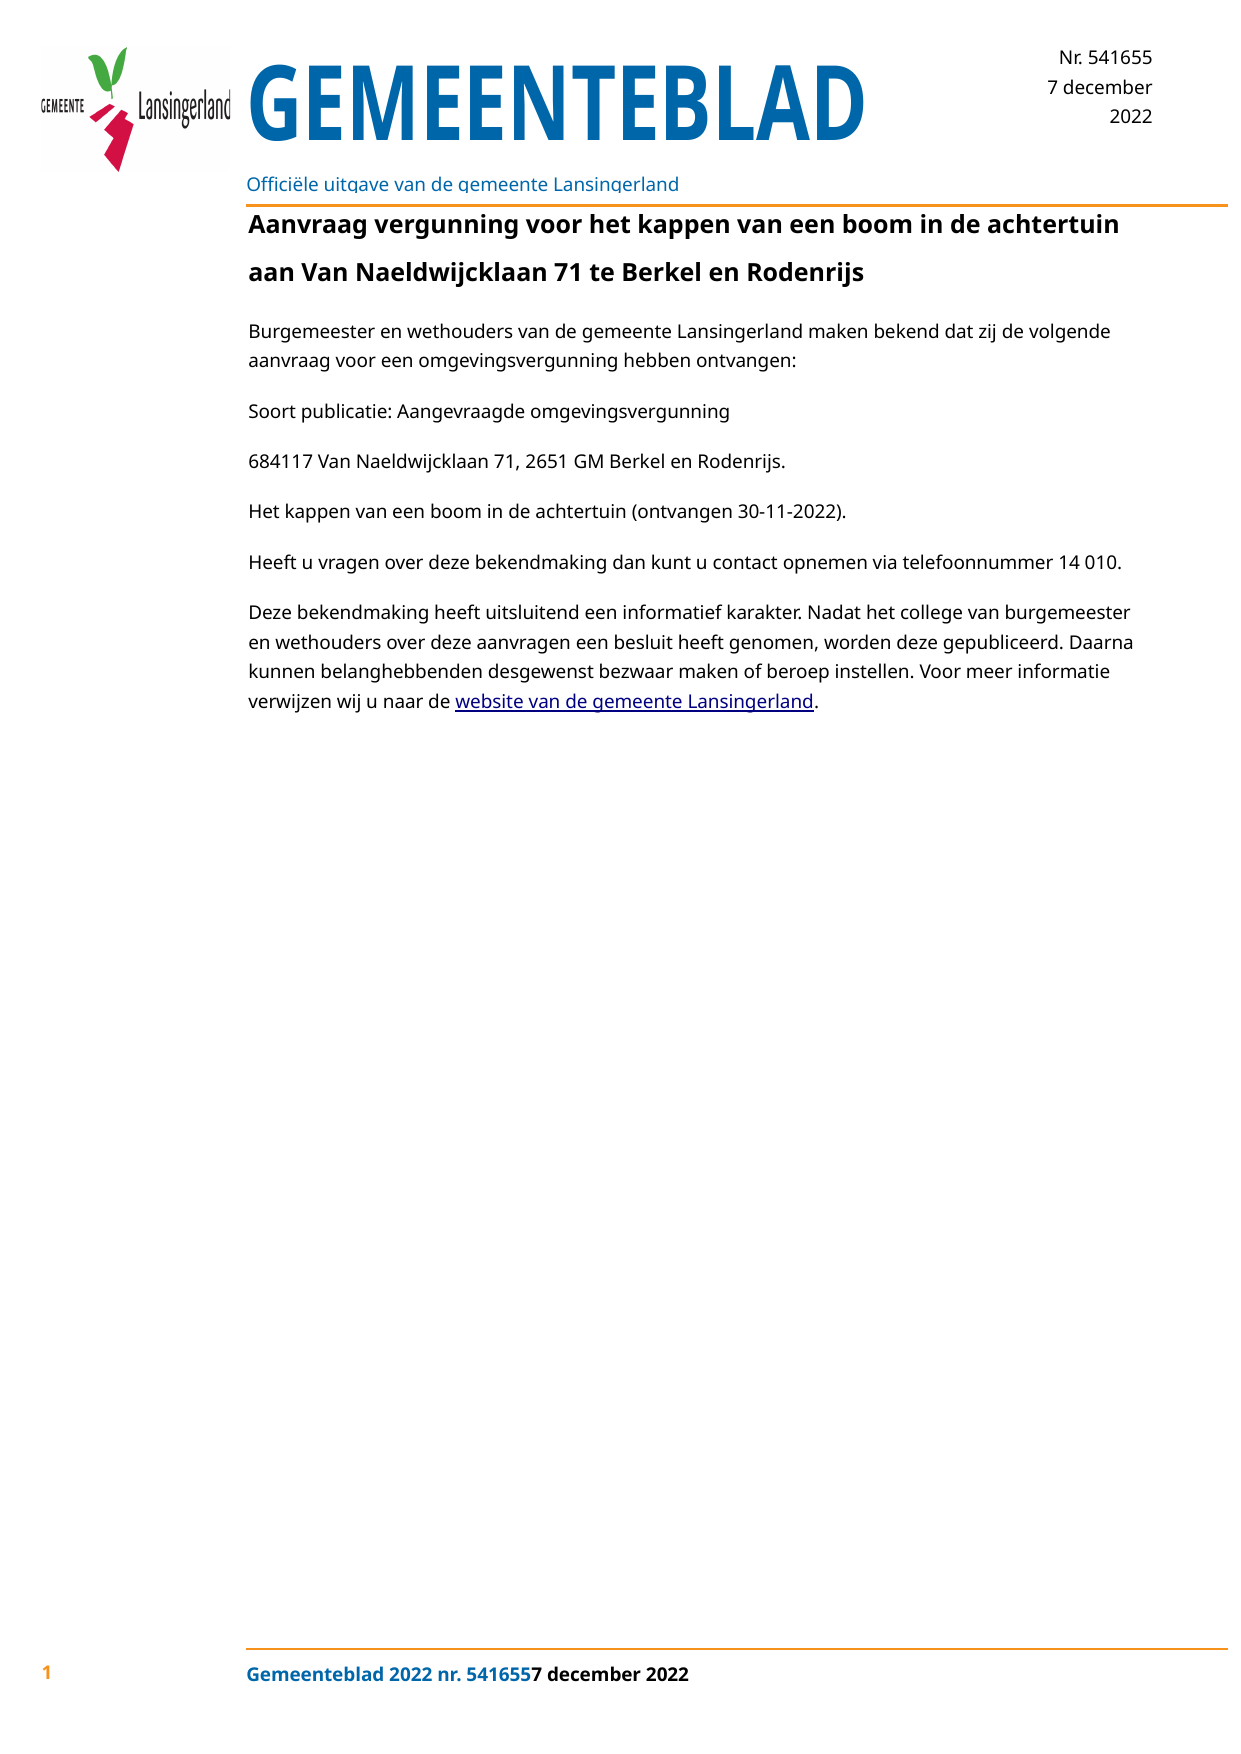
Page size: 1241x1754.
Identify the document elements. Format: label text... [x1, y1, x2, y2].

text Deze bekendmaking heeft uitsluitend een informatief karakter. Nadat het college van burgemeester en wethouders over deze aanvragen een besluit heeft genomen, worden deze gepubliceerd. Daarna kunnen belanghebbenden desgewenst bezwaar maken of beroep instellen. Voor meer informatie verwijzen wij u naar de website van de gemeente Lansingerland. [248, 599, 1152, 714]
text Aanvraag vergunning voor het kappen van een boom in de achtertuin aan Van Naeldwijcklaan 71 te Berkel en Rodenrijs [248, 207, 1152, 288]
text Burgemeester en wethouders van de gemeente Lansingerland maken bekend dat zij de volgende aanvraag voor een omgevingsvergunning hebben ontvangen: [248, 318, 1152, 373]
text Heeft u vragen over deze bekendmaking dan kunt u contact opnemen via telefoonnummer 14 010. [248, 549, 1152, 575]
text Het kappen van een boom in de achtertuin (ontvangen 30-11-2022). [248, 499, 1152, 524]
text 684117 Van Naeldwijcklaan 71, 2651 GM Berkel en Rodenrijs. [248, 448, 1152, 474]
text Soort publicatie: Aangevraagde omgevingsvergunning [248, 398, 1152, 424]
picture [41, 47, 231, 172]
